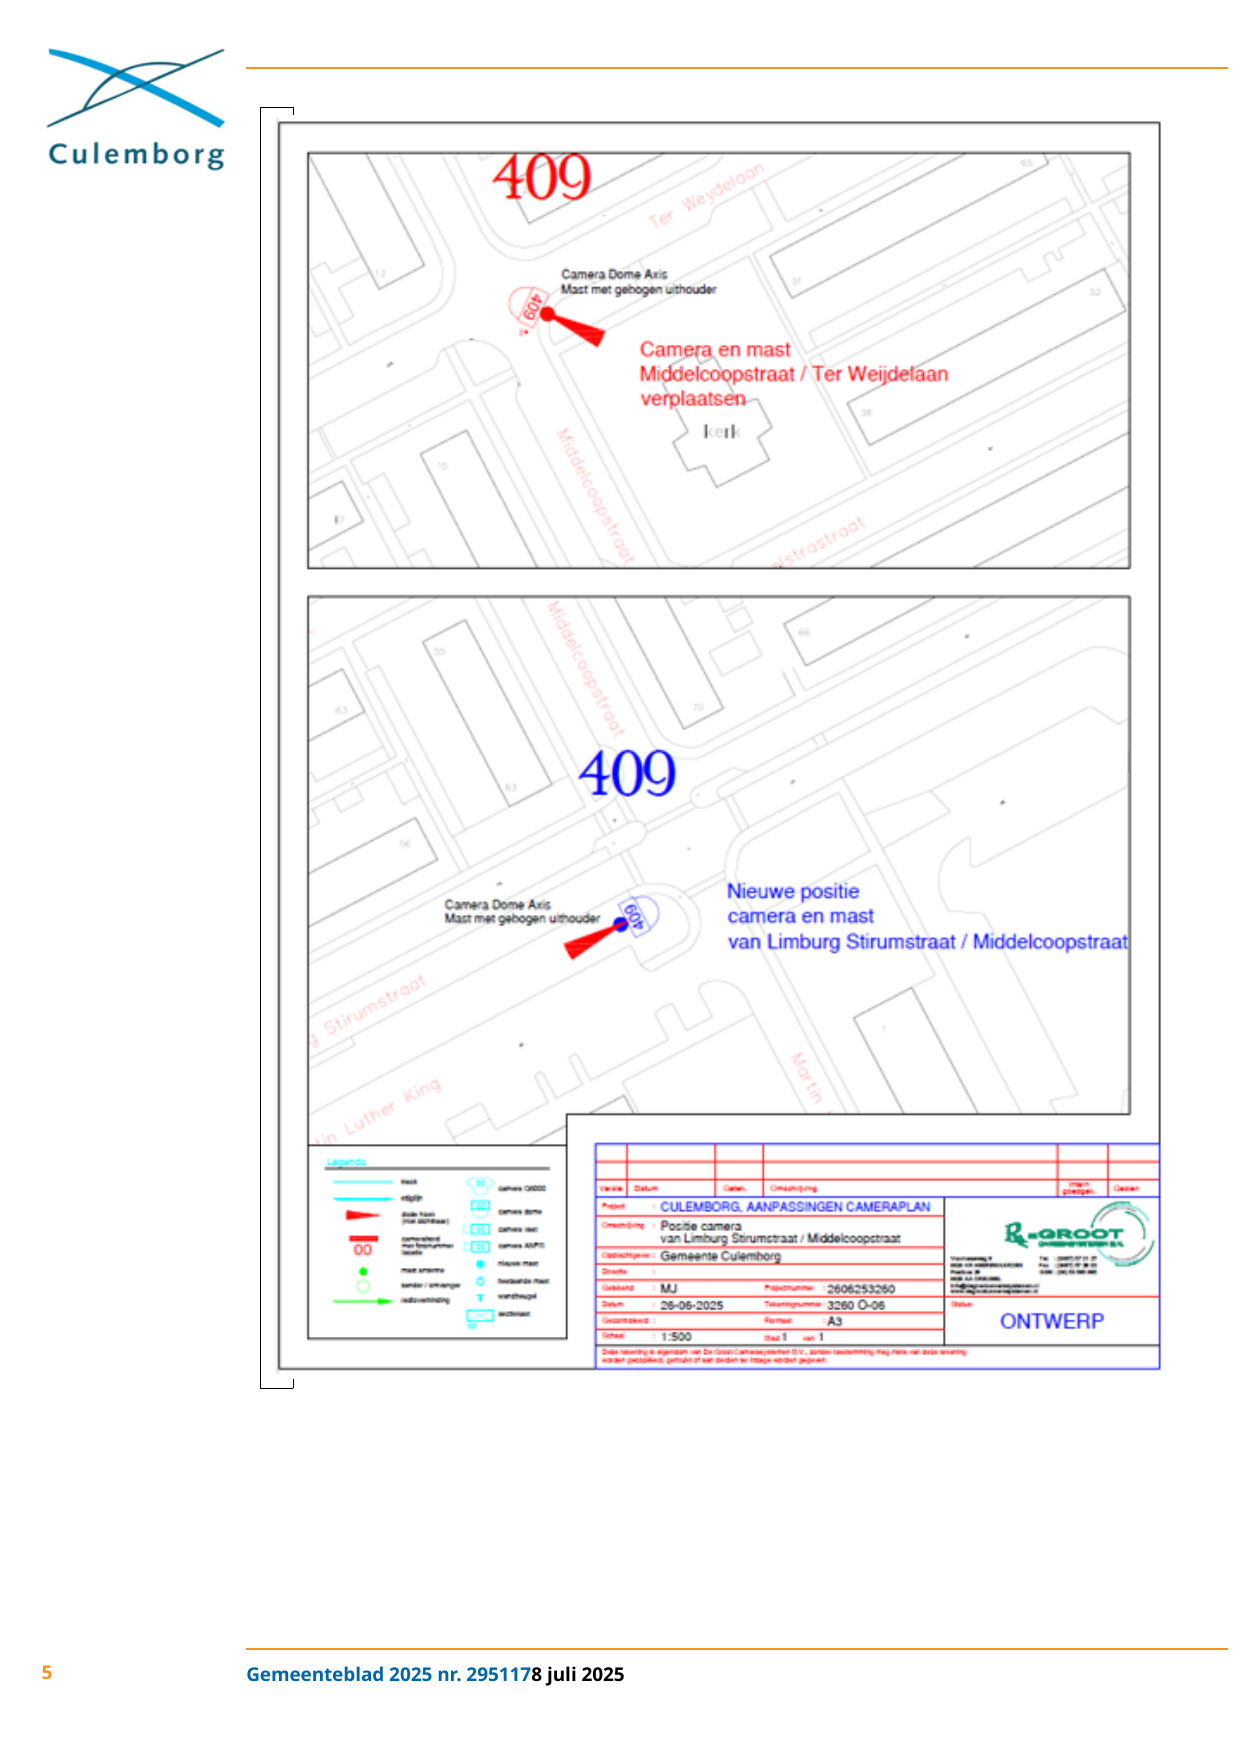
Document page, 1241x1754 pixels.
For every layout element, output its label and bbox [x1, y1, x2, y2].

picture [41, 47, 231, 172]
picture [268, 115, 1173, 1379]
